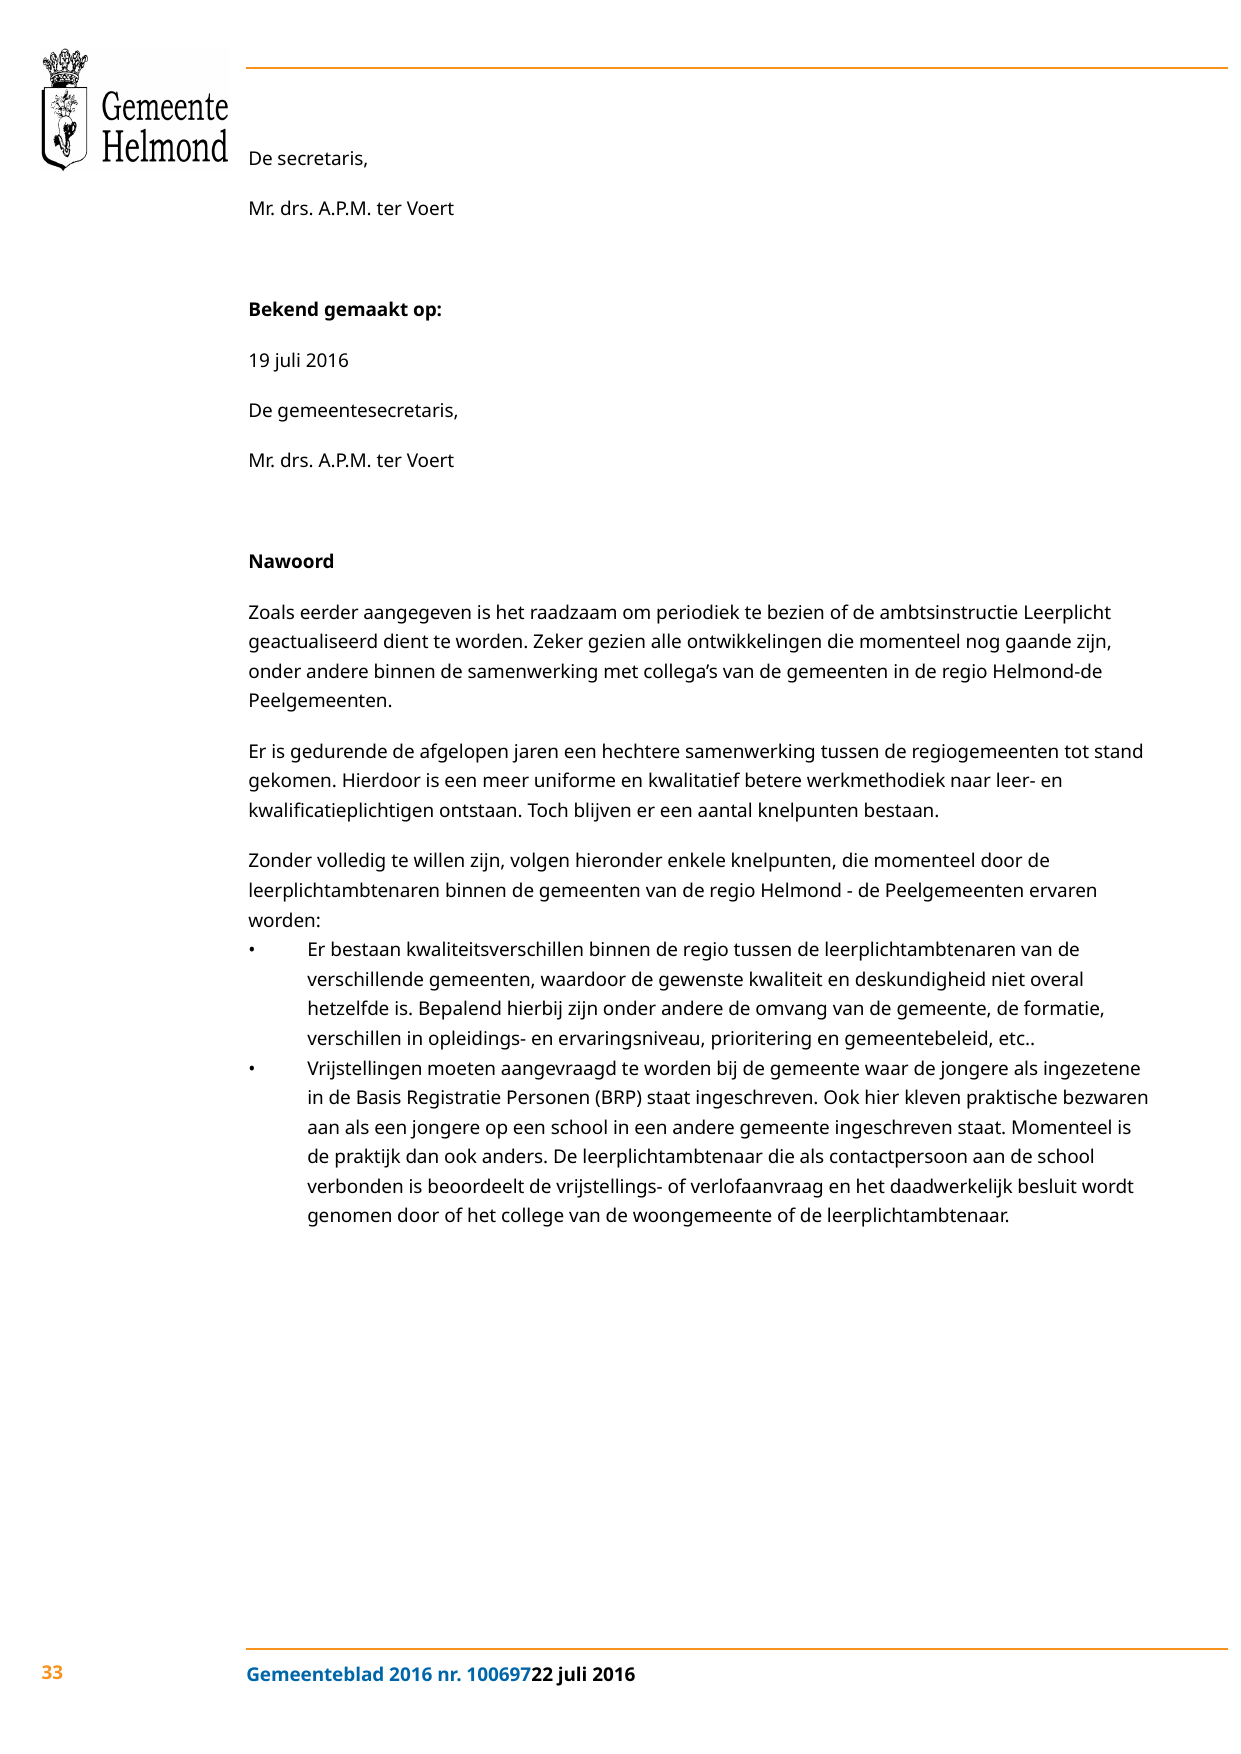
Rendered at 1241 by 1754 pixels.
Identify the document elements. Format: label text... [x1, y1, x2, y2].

text 19 juli 2016 [248, 347, 1152, 373]
text Nawoord [248, 548, 1152, 574]
text Bekend gemaakt op: [248, 296, 1152, 322]
text Mr. drs. A.P.M. ter Voert [248, 448, 1152, 473]
text De gemeentesecretaris, [248, 397, 1152, 423]
list Vrijstellingen moeten aangevraagd te worden bij de gemeente waar de jongere als ingezetene in de Basis Registratie Personen (BRP) staat ingeschreven. Ook hier kleven praktische bezwaren aan als een jongere op een school in een andere gemeente ingeschreven staat. Momenteel is de praktijk dan ook anders. De leerplichtambtenaar die als contactpersoon aan de school verbonden is beoordeelt de vrijstellings- of verlofaanvraag en het daadwerkelijk besluit wordt genomen door of het college van de woongemeente of de leerplichtambtenaar. [248, 1055, 1152, 1228]
text Zoals eerder aangegeven is het raadzaam om periodiek te bezien of de ambtsinstructie Leerplicht geactualiseerd dient te worden. Zeker gezien alle ontwikkelingen die momenteel nog gaande zijn, onder andere binnen de samenwerking met collega’s van de gemeenten in de regio Helmond-de Peelgemeenten. [248, 599, 1152, 713]
text Zonder volledig te willen zijn, volgen hieronder enkele knelpunten, die momenteel door de leerplichtambtenaren binnen de gemeenten van de regio Helmond - de Peelgemeenten ervaren worden: [248, 848, 1152, 933]
list Er bestaan kwaliteitsverschillen binnen de regio tussen de leerplichtambtenaren van de verschillende gemeenten, waardoor de gewenste kwaliteit en deskundigheid niet overal hetzelfde is. Bepalend hierbij zijn onder andere de omvang van de gemeente, de formatie, verschillen in opleidings- en ervaringsniveau, prioritering en gemeentebeleid, etc.. [248, 936, 1152, 1051]
text De secretaris, [248, 145, 1152, 171]
text Mr. drs. A.P.M. ter Voert [248, 196, 1152, 221]
picture [41, 47, 231, 172]
text Er is gedurende de afgelopen jaren een hechtere samenwerking tussen de regiogemeenten tot stand gekomen. Hierdoor is een meer uniforme en kwalitatief betere werkmethodiek naar leer- en kwalificatieplichtigen ontstaan. Toch blijven er een aantal knelpunten bestaan. [248, 738, 1152, 823]
